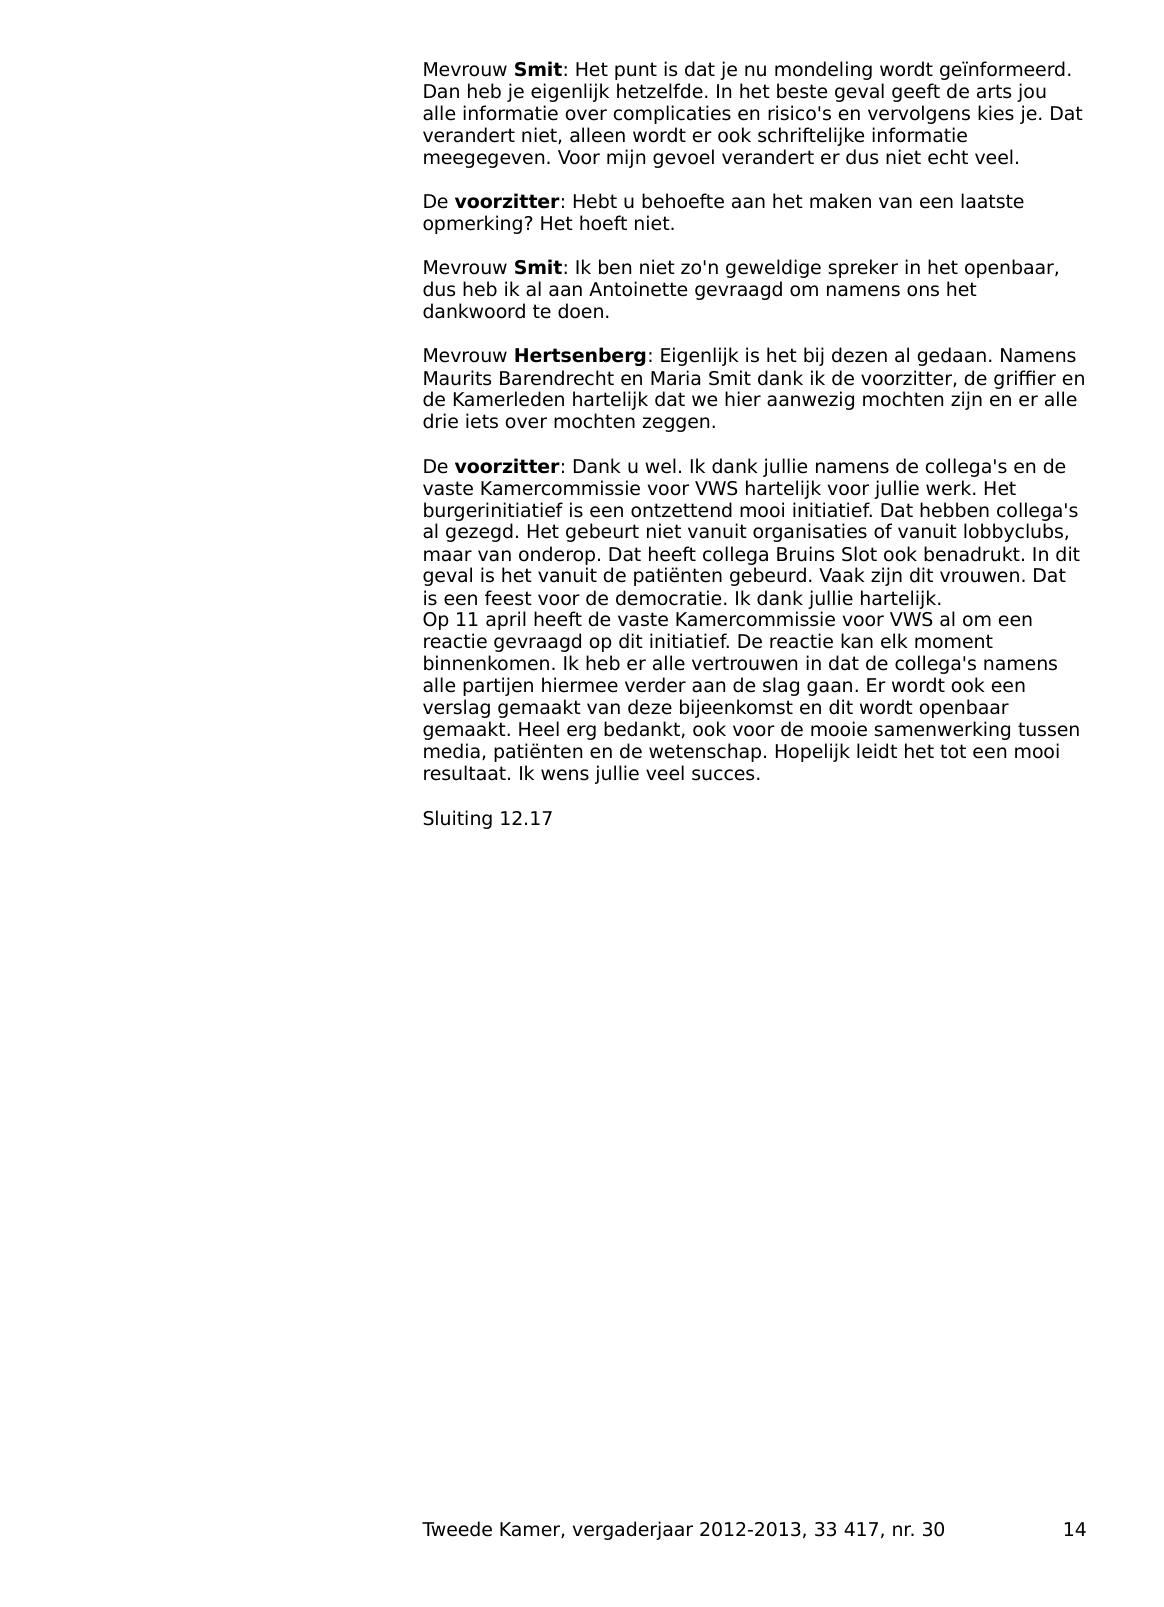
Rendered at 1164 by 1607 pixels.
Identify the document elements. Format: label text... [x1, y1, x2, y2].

text Mevrouw Hertsenberg: Eigenlijk is het bij dezen al gedaan. Namens Maurits Barendrecht en Maria Smit dank ik de voorzitter, de griffier en de Kamerleden hartelijk dat we hier aanwezig mochten zijn en er alle drie iets over mochten zeggen. [422, 345, 1087, 433]
text Mevrouw Smit: Ik ben niet zo'n geweldige spreker in het openbaar, dus heb ik al aan Antoinette gevraagd om namens ons het dankwoord te doen. [422, 257, 1087, 323]
text De voorzitter: Dank u wel. Ik dank jullie namens de collega's en de vaste Kamercommissie voor VWS hartelijk voor jullie werk. Het burgerinitiatief is een ontzettend mooi initiatief. Dat hebben collega's al gezegd. Het gebeurt niet vanuit organisaties of vanuit lobbyclubs, maar van onderop. Dat heeft collega Bruins Slot ook benadrukt. In dit geval is het vanuit de patiënten gebeurd. Vaak zijn dit vrouwen. Dat is een feest voor de democratie. Ik dank jullie hartelijk. [422, 456, 1087, 609]
text De voorzitter: Hebt u behoefte aan het maken van een laatste opmerking? Het hoeft niet. [422, 191, 1087, 235]
text Op 11 april heeft de vaste Kamercommissie voor VWS al om een reactie gevraagd op dit initiatief. De reactie kan elk moment binnenkomen. Ik heb er alle vertrouwen in dat de collega's namens alle partijen hiermee verder aan de slag gaan. Er wordt ook een verslag gemaakt van deze bijeenkomst en dit wordt openbaar gemaakt. Heel erg bedankt, ook voor de mooie samenwerking tussen media, patiënten en de wetenschap. Hopelijk leidt het tot een mooi resultaat. Ik wens jullie veel succes. [422, 609, 1087, 785]
text Mevrouw Smit: Het punt is dat je nu mondeling wordt geïnformeerd. Dan heb je eigenlijk hetzelfde. In het beste geval geeft de arts jou alle informatie over complicaties en risico's en vervolgens kies je. Dat verandert niet, alleen wordt er ook schriftelijke informatie meegegeven. Voor mijn gevoel verandert er dus niet echt veel. [422, 59, 1087, 169]
text Sluiting 12.17 [422, 807, 1087, 829]
